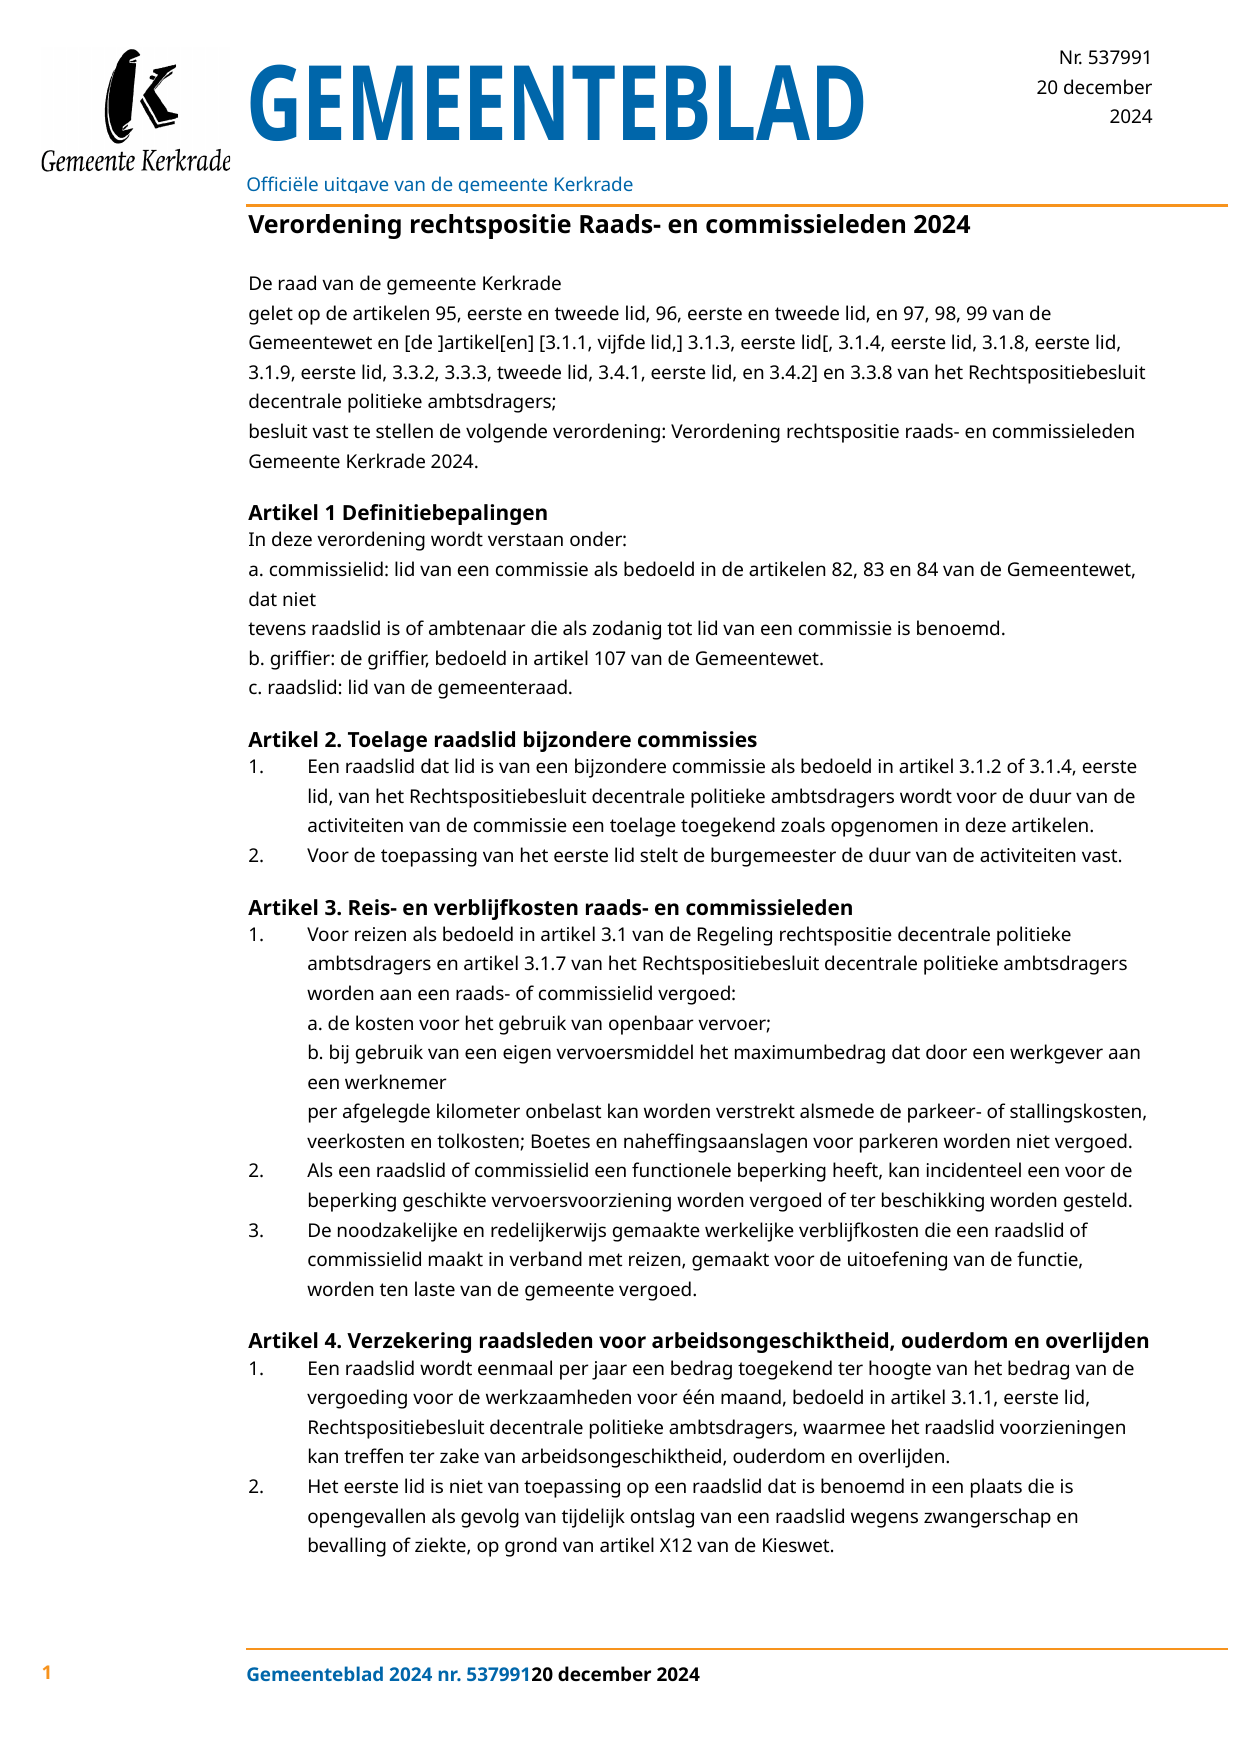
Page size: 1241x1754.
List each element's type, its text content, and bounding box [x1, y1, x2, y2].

text b. griffier: de griffier, bedoeld in artikel 107 van de Gemeentewet. [248, 645, 1152, 671]
list b. bij gebruik van een eigen vervoersmiddel het maximumbedrag dat door een werkgever aan een werknemer [248, 1039, 1152, 1095]
list a. de kosten voor het gebruik van openbaar vervoer; [248, 1010, 1152, 1036]
list per afgelegde kilometer onbelast kan worden verstrekt alsmede de parkeer- of stallingskosten, veerkosten en tolkosten; Boetes en naheffingsaanslagen voor parkeren worden niet vergoed. [248, 1098, 1152, 1154]
text gelet op de artikelen 95, eerste en tweede lid, 96, eerste en tweede lid, en 97, 98, 99 van de Gemeentewet en [de ]artikel[en] [3.1.1, vijfde lid,] 3.1.3, eerste lid[, 3.1.4, eerste lid, 3.1.8, eerste lid, 3.1.9, eerste lid, 3.3.2, 3.3.3, tweede lid, 3.4.1, eerste lid, en 3.4.2] en 3.3.8 van het Rechtspositiebesluit decentrale politieke ambtsdragers; [248, 300, 1152, 414]
text Artikel 1 Definitiebepalingen [248, 498, 1152, 527]
text De raad van de gemeente Kerkrade [248, 270, 1152, 296]
text besluit vast te stellen de volgende verordening: Verordening rechtspositie raads- en commissieleden Gemeente Kerkrade 2024. [248, 418, 1152, 473]
picture [41, 47, 231, 172]
list Het eerste lid is niet van toepassing op een raadslid dat is benoemd in een plaats die is opengevallen als gevolg van tijdelijk ontslag van een raadslid wegens zwangerschap en bevalling of ziekte, op grond van artikel X12 van de Kieswet. [248, 1473, 1152, 1558]
list Voor reizen als bedoeld in artikel 3.1 van de Regeling rechtspositie decentrale politieke ambtsdragers en artikel 3.1.7 van het Rechtspositiebesluit decentrale politieke ambtsdragers worden aan een raads- of commissielid vergoed: [248, 921, 1152, 1006]
list Voor de toepassing van het eerste lid stelt de burgemeester de duur van de activiteiten vast. [248, 842, 1152, 868]
text Artikel 3. Reis- en verblijfkosten raads- en commissieleden [248, 893, 1152, 921]
list Als een raadslid of commissielid een functionele beperking heeft, kan incidenteel een voor de beperking geschikte vervoersvoorziening worden vergoed of ter beschikking worden gesteld. [248, 1158, 1152, 1213]
text Artikel 2. Toelage raadslid bijzondere commissies [248, 725, 1152, 753]
list Een raadslid dat lid is van een bijzondere commissie als bedoeld in artikel 3.1.2 of 3.1.4, eerste lid, van het Rechtspositiebesluit decentrale politieke ambtsdragers wordt voor de duur van de activiteiten van de commissie een toelage toegekend zoals opgenomen in deze artikelen. [248, 753, 1152, 838]
text Verordening rechtspositie Raads- en commissieleden 2024 [248, 207, 1152, 241]
text tevens raadslid is of ambtenaar die als zodanig tot lid van een commissie is benoemd. [248, 615, 1152, 641]
text a. commissielid: lid van een commissie als bedoeld in de artikelen 82, 83 en 84 van de Gemeentewet, dat niet [248, 556, 1152, 612]
text c. raadslid: lid van de gemeenteraad. [248, 674, 1152, 700]
list De noodzakelijke en redelijkerwijs gemaakte werkelijke verblijfkosten die een raadslid of commissielid maakt in verband met reizen, gemaakt voor de uitoefening van de functie, worden ten laste van de gemeente vergoed. [248, 1217, 1152, 1302]
text In deze verordening wordt verstaan onder: [248, 527, 1152, 552]
list Een raadslid wordt eenmaal per jaar een bedrag toegekend ter hoogte van het bedrag van de vergoeding voor de werkzaamheden voor één maand, bedoeld in artikel 3.1.1, eerste lid, Rechtspositiebesluit decentrale politieke ambtsdragers, waarmee het raadslid voorzieningen kan treffen ter zake van arbeidsongeschiktheid, ouderdom en overlijden. [248, 1355, 1152, 1469]
text Artikel 4. Verzekering raadsleden voor arbeidsongeschiktheid, ouderdom en overlijden [248, 1326, 1152, 1355]
